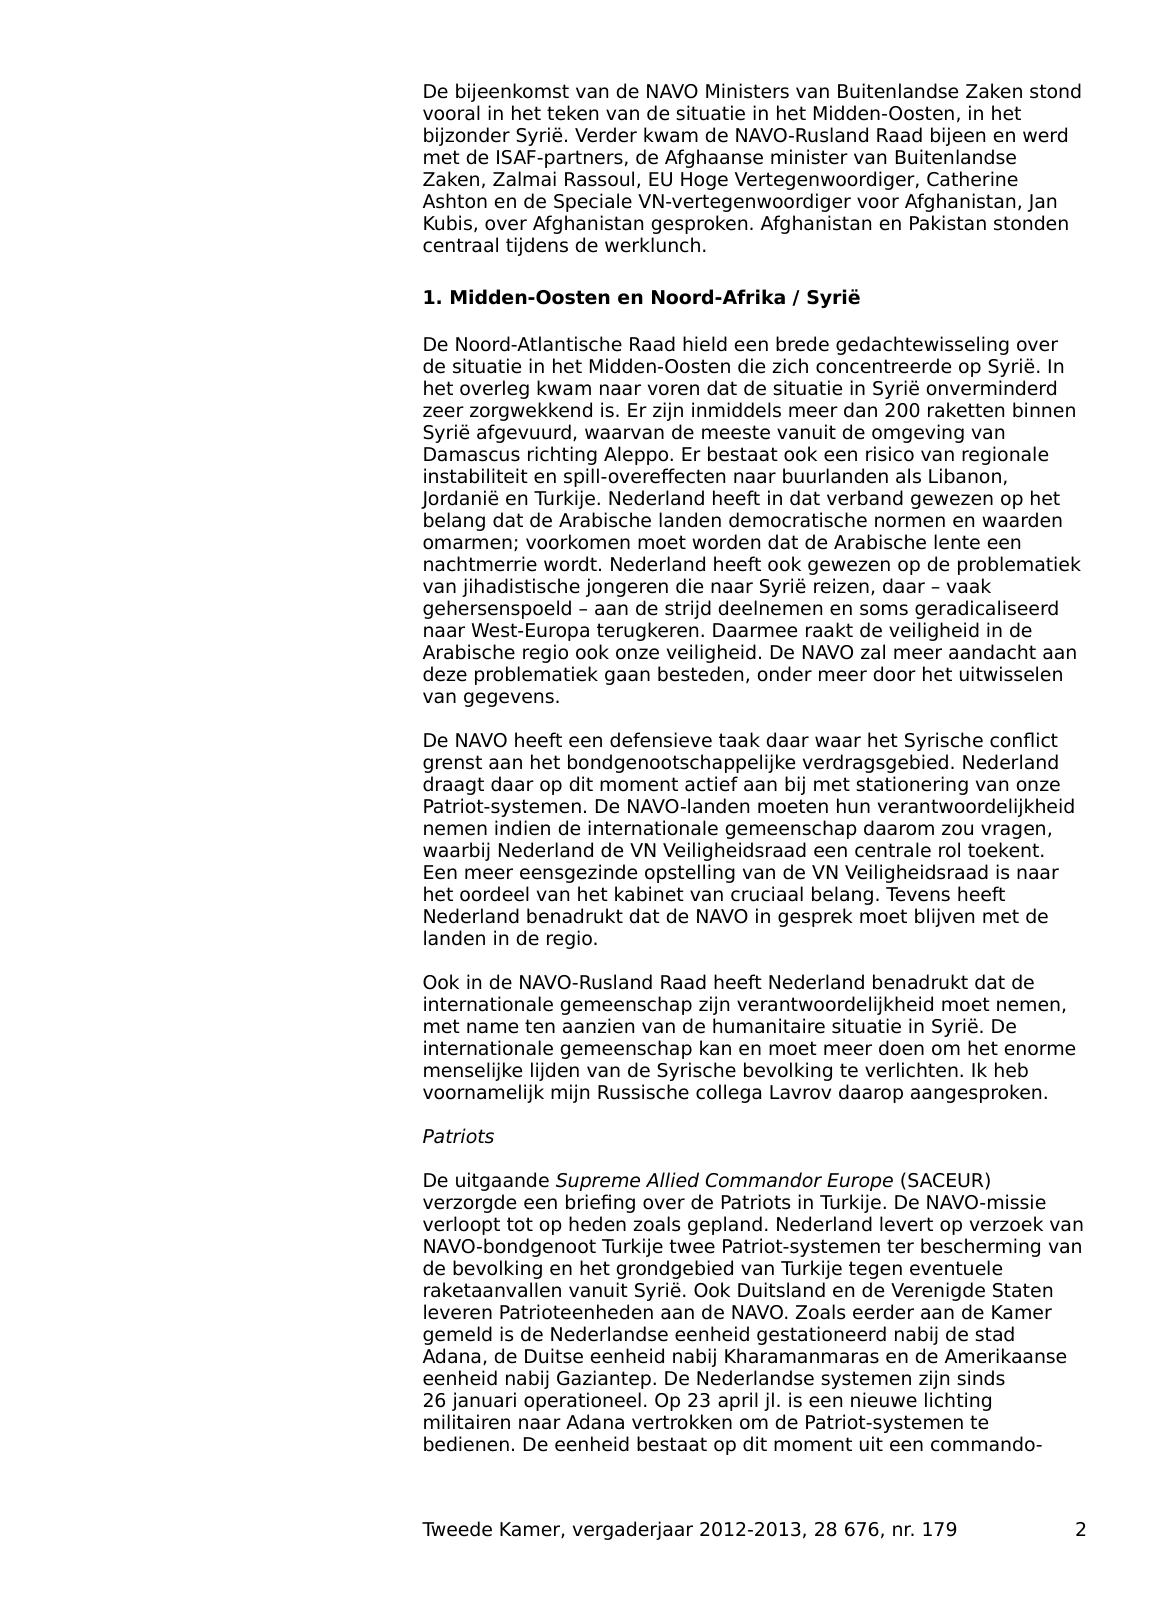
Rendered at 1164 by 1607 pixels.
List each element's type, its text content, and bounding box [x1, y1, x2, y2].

text De bijeenkomst van de NAVO Ministers van Buitenlandse Zaken stond vooral in het teken van de situatie in het Midden-Oosten, in het bijzonder Syrië. Verder kwam de NAVO-Rusland Raad bijeen en werd met de ISAF-partners, de Afghaanse minister van Buitenlandse Zaken, Zalmai Rassoul, EU Hoge Vertegenwoordiger, Catherine Ashton en de Speciale VN-vertegenwoordiger voor Afghanistan, Jan Kubis, over Afghanistan gesproken. Afghanistan en Pakistan stonden centraal tijdens de werklunch. [422, 81, 1087, 257]
subtitle 1. Midden-Oosten en Noord-Afrika / Syrië [422, 287, 1087, 309]
text De Noord-Atlantische Raad hield een brede gedachtewisseling over de situatie in het Midden-Oosten die zich concentreerde op Syrië. In het overleg kwam naar voren dat de situatie in Syrië onverminderd zeer zorgwekkend is. Er zijn inmiddels meer dan 200 raketten binnen Syrië afgevuurd, waarvan de meeste vanuit de omgeving van Damascus richting Aleppo. Er bestaat ook een risico van regionale instabiliteit en spill-overeffecten naar buurlanden als Libanon, Jordanië en Turkije. Nederland heeft in dat verband gewezen op het belang dat de Arabische landen democratische normen en waarden omarmen; voorkomen moet worden dat de Arabische lente een nachtmerrie wordt. Nederland heeft ook gewezen op de problematiek van jihadistische jongeren die naar Syrië reizen, daar – vaak gehersenspoeld – aan de strijd deelnemen en soms geradicaliseerd naar West-Europa terugkeren. Daarmee raakt de veiligheid in de Arabische regio ook onze veiligheid. De NAVO zal meer aandacht aan deze problematiek gaan besteden, onder meer door het uitwisselen van gegevens. [422, 334, 1087, 708]
text Ook in de NAVO-Rusland Raad heeft Nederland benadrukt dat de internationale gemeenschap zijn verantwoordelijkheid moet nemen, met name ten aanzien van de humanitaire situatie in Syrië. De internationale gemeenschap kan en moet meer doen om het enorme menselijke lijden van de Syrische bevolking te verlichten. Ik heb voornamelijk mijn Russische collega Lavrov daarop aangesproken. [422, 972, 1087, 1104]
text De NAVO heeft een defensieve taak daar waar het Syrische conflict grenst aan het bondgenootschappelijke verdragsgebied. Nederland draagt daar op dit moment actief aan bij met stationering van onze Patriot-systemen. De NAVO-landen moeten hun verantwoordelijkheid nemen indien de internationale gemeenschap daarom zou vragen, waarbij Nederland de VN Veiligheidsraad een centrale rol toekent. Een meer eensgezinde opstelling van de VN Veiligheidsraad is naar het oordeel van het kabinet van cruciaal belang. Tevens heeft Nederland benadrukt dat de NAVO in gesprek moet blijven met de landen in de regio. [422, 730, 1087, 950]
subtitle Patriots [422, 1126, 1087, 1148]
text De uitgaande Supreme Allied Commandor Europe (SACEUR) verzorgde een briefing over de Patriots in Turkije. De NAVO-missie verloopt tot op heden zoals gepland. Nederland levert op verzoek van NAVO-bondgenoot Turkije twee Patriot-systemen ter bescherming van de bevolking en het grondgebied van Turkije tegen eventuele raketaanvallen vanuit Syrië. Ook Duitsland en de Verenigde Staten leveren Patrioteenheden aan de NAVO. Zoals eerder aan de Kamer gemeld is de Nederlandse eenheid gestationeerd nabij de stad Adana, de Duitse eenheid nabij Kharamanmaras en de Amerikaanse eenheid nabij Gaziantep. De Nederlandse systemen zijn sinds 26 januari operationeel. Op 23 april jl. is een nieuwe lichting militairen naar Adana vertrokken om de Patriot-systemen te bedienen. De eenheid bestaat op dit moment uit een commando- [422, 1170, 1087, 1456]
